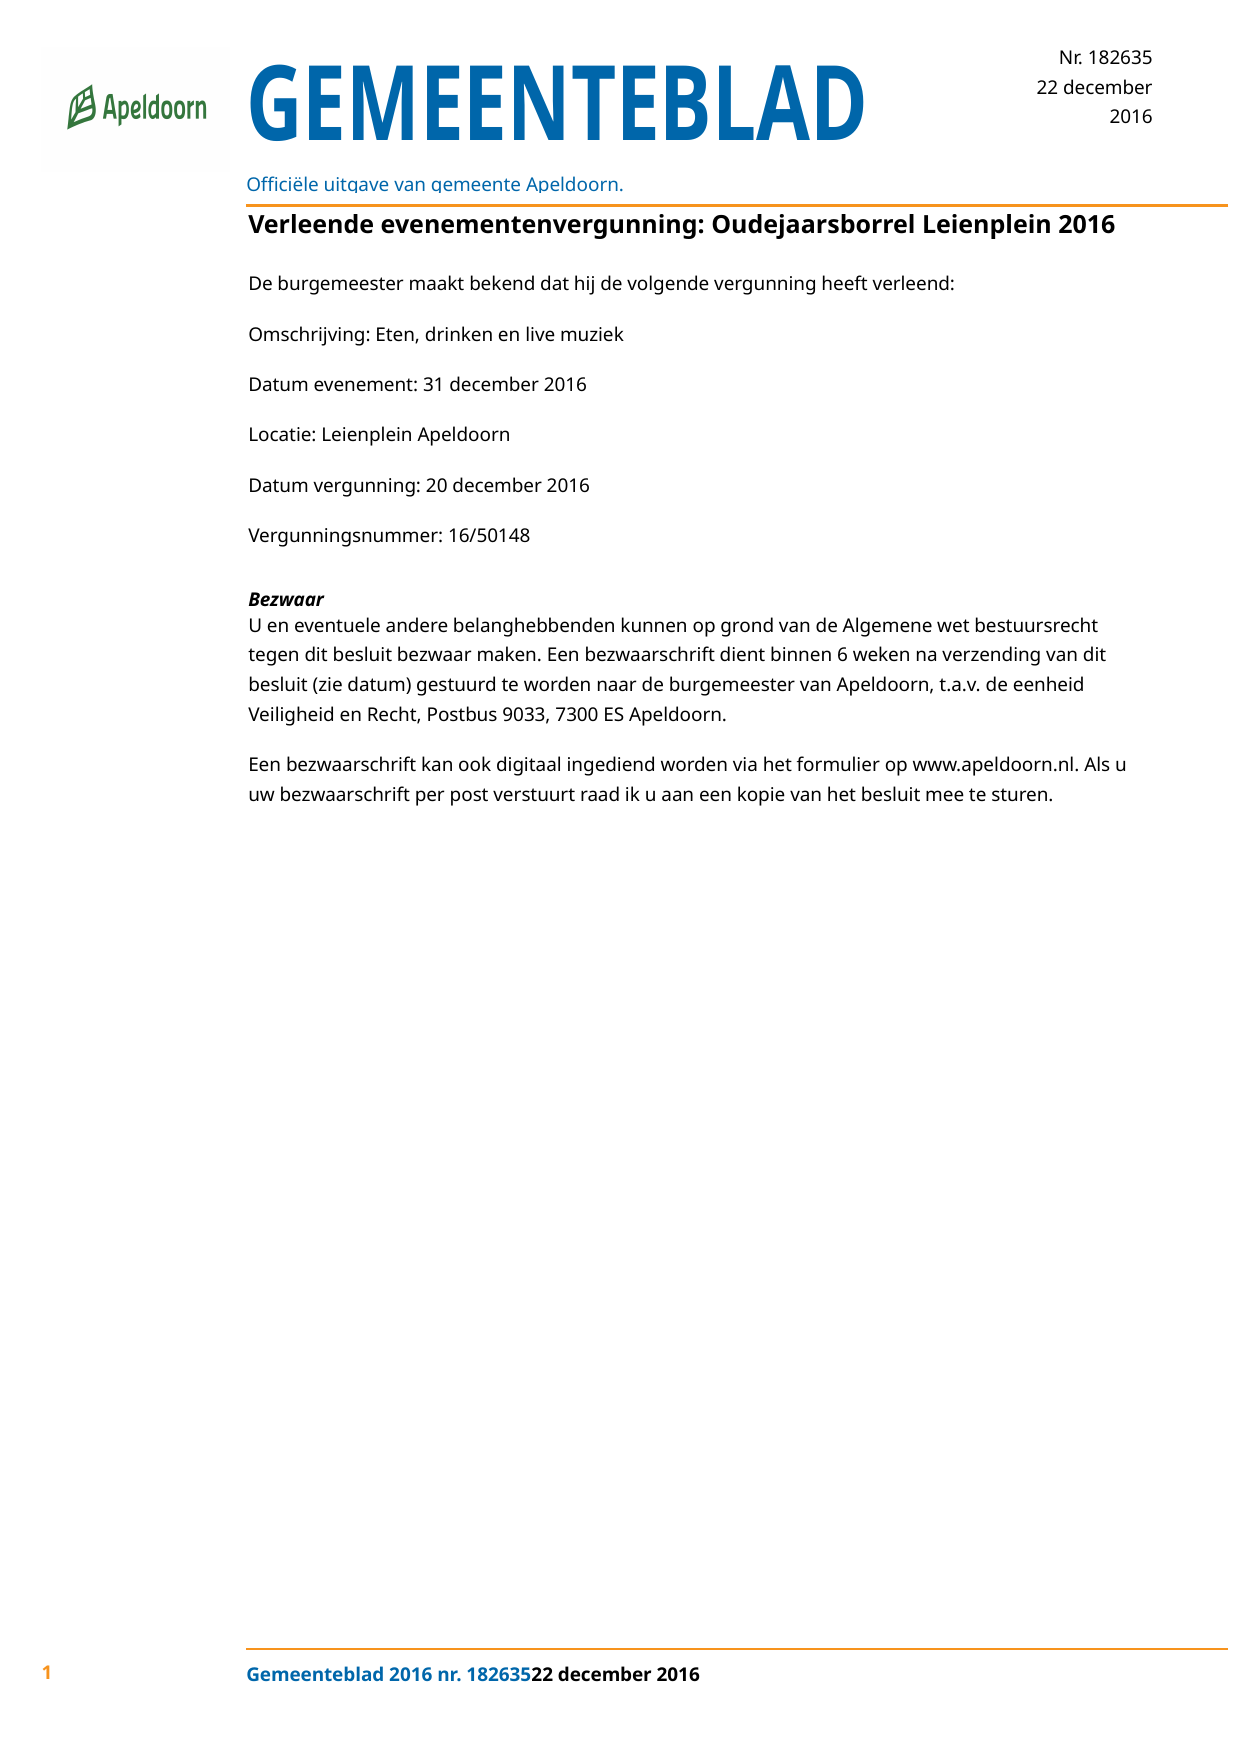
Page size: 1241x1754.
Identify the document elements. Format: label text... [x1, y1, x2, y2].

text Datum vergunning: 20 december 2016 [248, 472, 1152, 498]
text De burgemeester maakt bekend dat hij de volgende vergunning heeft verleend: [248, 270, 1152, 296]
text Verleende evenementenvergunning: Oudejaarsborrel Leienplein 2016 [248, 207, 1152, 241]
text Een bezwaarschrift kan ook digitaal ingediend worden via het formulier op www.apeldoorn.nl. Als u uw bezwaarschrift per post verstuurt raad ik u aan een kopie van het besluit mee te sturen. [248, 751, 1152, 807]
text Locatie: Leienplein Apeldoorn [248, 422, 1152, 447]
text Omschrijving: Eten, drinken en live muziek [248, 321, 1152, 346]
text Vergunningsnummer: 16/50148 [248, 522, 1152, 548]
picture [41, 47, 231, 172]
text U en eventuele andere belanghebbenden kunnen op grond van de Algemene wet bestuursrecht tegen dit besluit bezwaar maken. Een bezwaarschrift dient binnen 6 weken na verzending van dit besluit (zie datum) gestuurd te worden naar de burgemeester van Apeldoorn, t.a.v. de eenheid Veiligheid en Recht, Postbus 9033, 7300 ES Apeldoorn. [248, 612, 1152, 727]
text Datum evenement: 31 december 2016 [248, 371, 1152, 397]
text Bezwaar [248, 586, 1152, 612]
